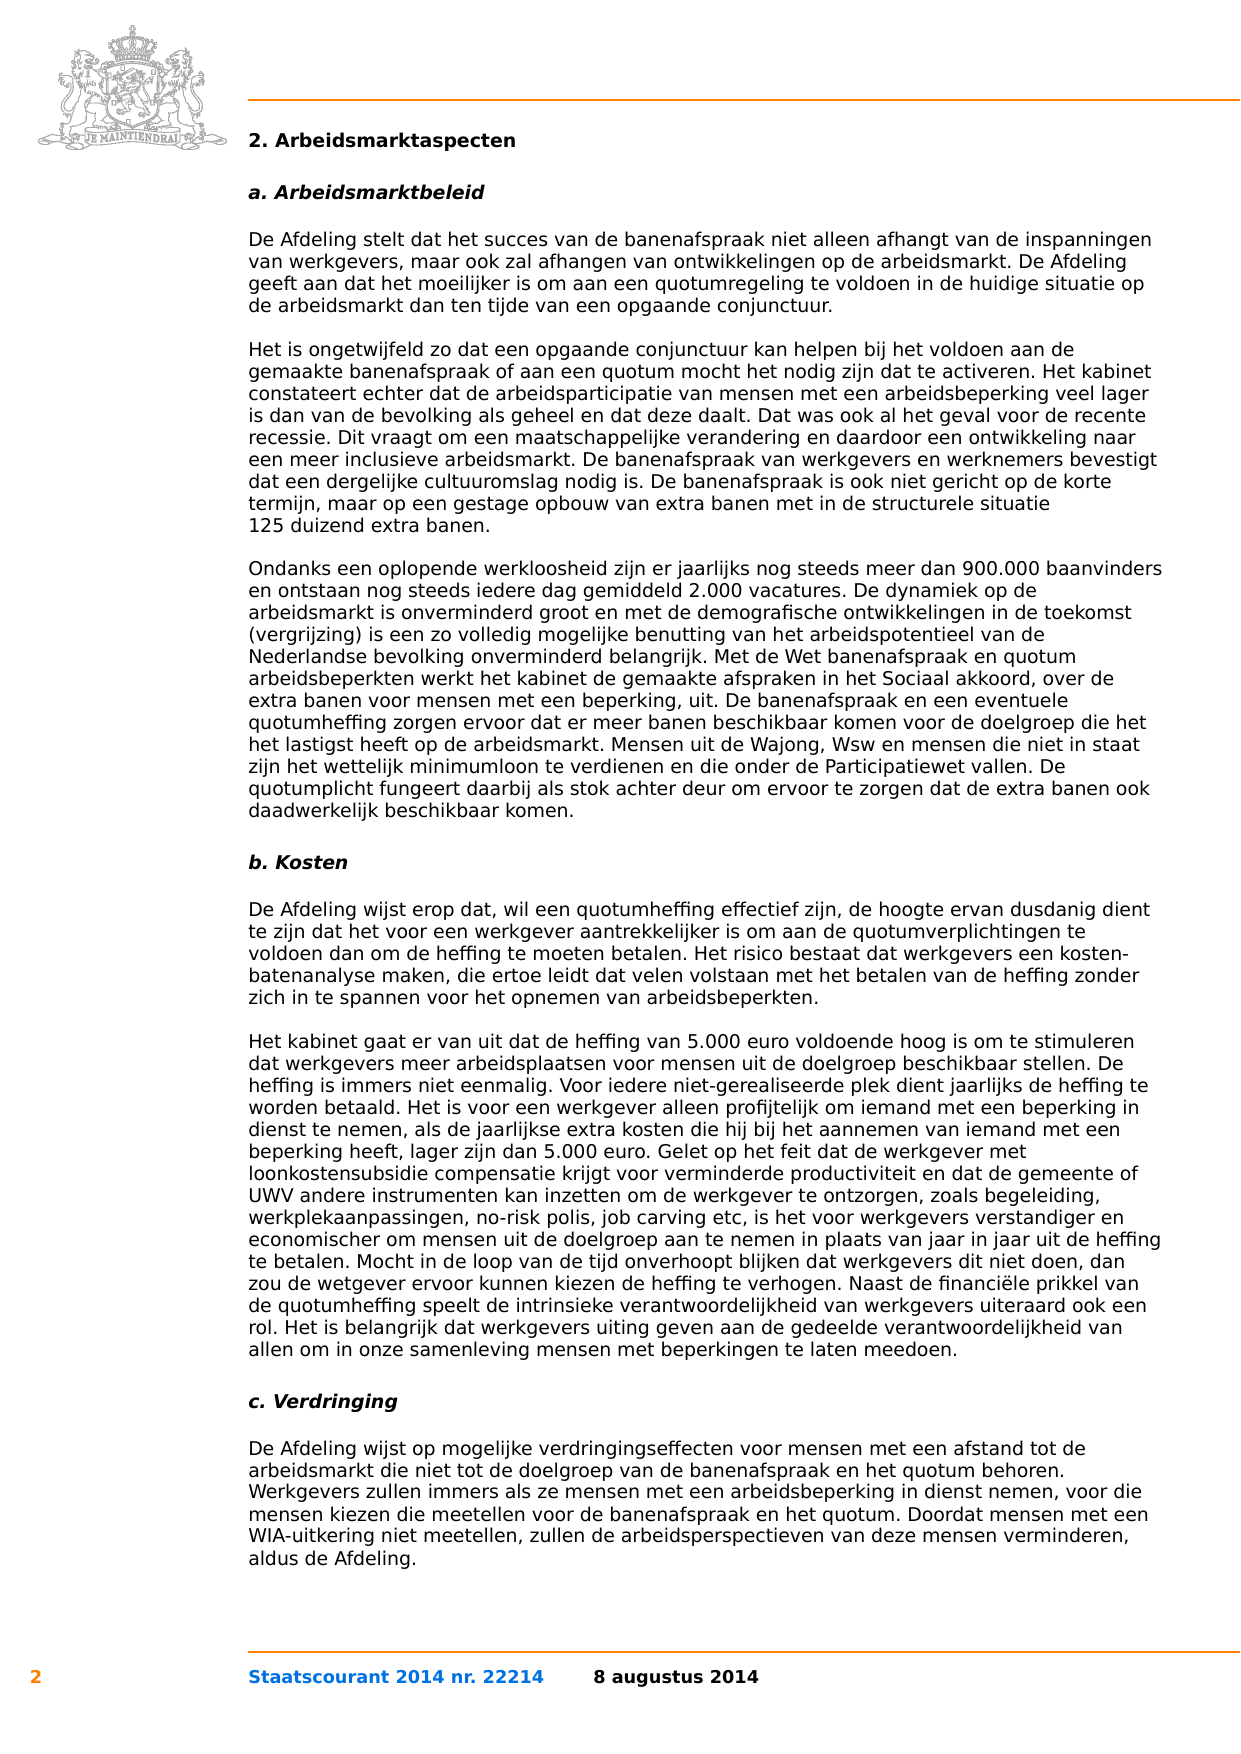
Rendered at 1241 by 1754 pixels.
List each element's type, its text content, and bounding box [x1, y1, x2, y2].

text Ondanks een oplopende werkloosheid zijn er jaarlijks nog steeds meer dan 900.000 baanvinders en ontstaan nog steeds iedere dag gemiddeld 2.000 vacatures. De dynamiek op de arbeidsmarkt is onverminderd groot en met de demografische ontwikkelingen in de toekomst (vergrijzing) is een zo volledig mogelijke benutting van het arbeidspotentieel van de Nederlandse bevolking onverminderd belangrijk. Met de Wet banenafspraak en quotum arbeidsbeperkten werkt het kabinet de gemaakte afspraken in het Sociaal akkoord, over de extra banen voor mensen met een beperking, uit. De banenafspraak en een eventuele quotumheffing zorgen ervoor dat er meer banen beschikbaar komen voor de doelgroep die het het lastigst heeft op de arbeidsmarkt. Mensen uit de Wajong, Wsw en mensen die niet in staat zijn het wettelijk minimumloon te verdienen en die onder de Participatiewet vallen. De quotumplicht fungeert daarbij als stok achter deur om ervoor te zorgen dat de extra banen ook daadwerkelijk beschikbaar komen. [248, 558, 1163, 822]
text Het is ongetwijfeld zo dat een opgaande conjunctuur kan helpen bij het voldoen aan de gemaakte banenafspraak of aan een quotum mocht het nodig zijn dat te activeren. Het kabinet constateert echter dat de arbeidsparticipatie van mensen met een arbeidsbeperking veel lager is dan van de bevolking als geheel en dat deze daalt. Dat was ook al het geval voor de recente recessie. Dit vraagt om een maatschappelijke verandering en daardoor een ontwikkeling naar een meer inclusieve arbeidsmarkt. De banenafspraak van werkgevers en werknemers bevestigt dat een dergelijke cultuuromslag nodig is. De banenafspraak is ook niet gericht op de korte termijn, maar op een gestage opbouw van extra banen met in de structurele situatie 125 duizend extra banen. [248, 339, 1163, 536]
subtitle a. Arbeidsmarktbeleid [248, 182, 1163, 204]
text Het kabinet gaat er van uit dat de heffing van 5.000 euro voldoende hoog is om te stimuleren dat werkgevers meer arbeidsplaatsen voor mensen uit de doelgroep beschikbaar stellen. De heffing is immers niet eenmalig. Voor iedere niet-gerealiseerde plek dient jaarlijks de heffing te worden betaald. Het is voor een werkgever alleen profijtelijk om iemand met een beperking in dienst te nemen, als de jaarlijkse extra kosten die hij bij het aannemen van iemand met een beperking heeft, lager zijn dan 5.000 euro. Gelet op het feit dat de werkgever met loonkostensubsidie compensatie krijgt voor verminderde productiviteit en dat de gemeente of UWV andere instrumenten kan inzetten om de werkgever te ontzorgen, zoals begeleiding, werkplekaanpassingen, no-risk polis, job carving etc, is het voor werkgevers verstandiger en economischer om mensen uit de doelgroep aan te nemen in plaats van jaar in jaar uit de heffing te betalen. Mocht in de loop van de tijd onverhoopt blijken dat werkgevers dit niet doen, dan zou de wetgever ervoor kunnen kiezen de heffing te verhogen. Naast de financiële prikkel van de quotumheffing speelt de intrinsieke verantwoordelijkheid van werkgevers uiteraard ook een rol. Het is belangrijk dat werkgevers uiting geven aan de gedeelde verantwoordelijkheid van allen om in onze samenleving mensen met beperkingen te laten meedoen. [248, 1031, 1163, 1361]
picture [38, 25, 227, 150]
text De Afdeling stelt dat het succes van de banenafspraak niet alleen afhangt van de inspanningen van werkgevers, maar ook zal afhangen van ontwikkelingen op de arbeidsmarkt. De Afdeling geeft aan dat het moeilijker is om aan een quotumregeling te voldoen in de huidige situatie op de arbeidsmarkt dan ten tijde van een opgaande conjunctuur. [248, 229, 1163, 317]
subtitle 2. Arbeidsmarktaspecten [248, 130, 1163, 152]
subtitle c. Verdringing [248, 1391, 1163, 1412]
text De Afdeling wijst erop dat, wil een quotumheffing effectief zijn, de hoogte ervan dusdanig dient te zijn dat het voor een werkgever aantrekkelijker is om aan de quotumverplichtingen te voldoen dan om de heffing te moeten betalen. Het risico bestaat dat werkgevers een kosten-batenanalyse maken, die ertoe leidt dat velen volstaan met het betalen van de heffing zonder zich in te spannen voor het opnemen van arbeidsbeperkten. [248, 899, 1163, 1009]
subtitle b. Kosten [248, 852, 1163, 874]
text De Afdeling wijst op mogelijke verdringingseffecten voor mensen met een afstand tot de arbeidsmarkt die niet tot de doelgroep van de banenafspraak en het quotum behoren. Werkgevers zullen immers als ze mensen met een arbeidsbeperking in dienst nemen, voor die mensen kiezen die meetellen voor de banenafspraak en het quotum. Doordat mensen met een WIA-uitkering niet meetellen, zullen de arbeidsperspectieven van deze mensen verminderen, aldus de Afdeling. [248, 1437, 1163, 1569]
